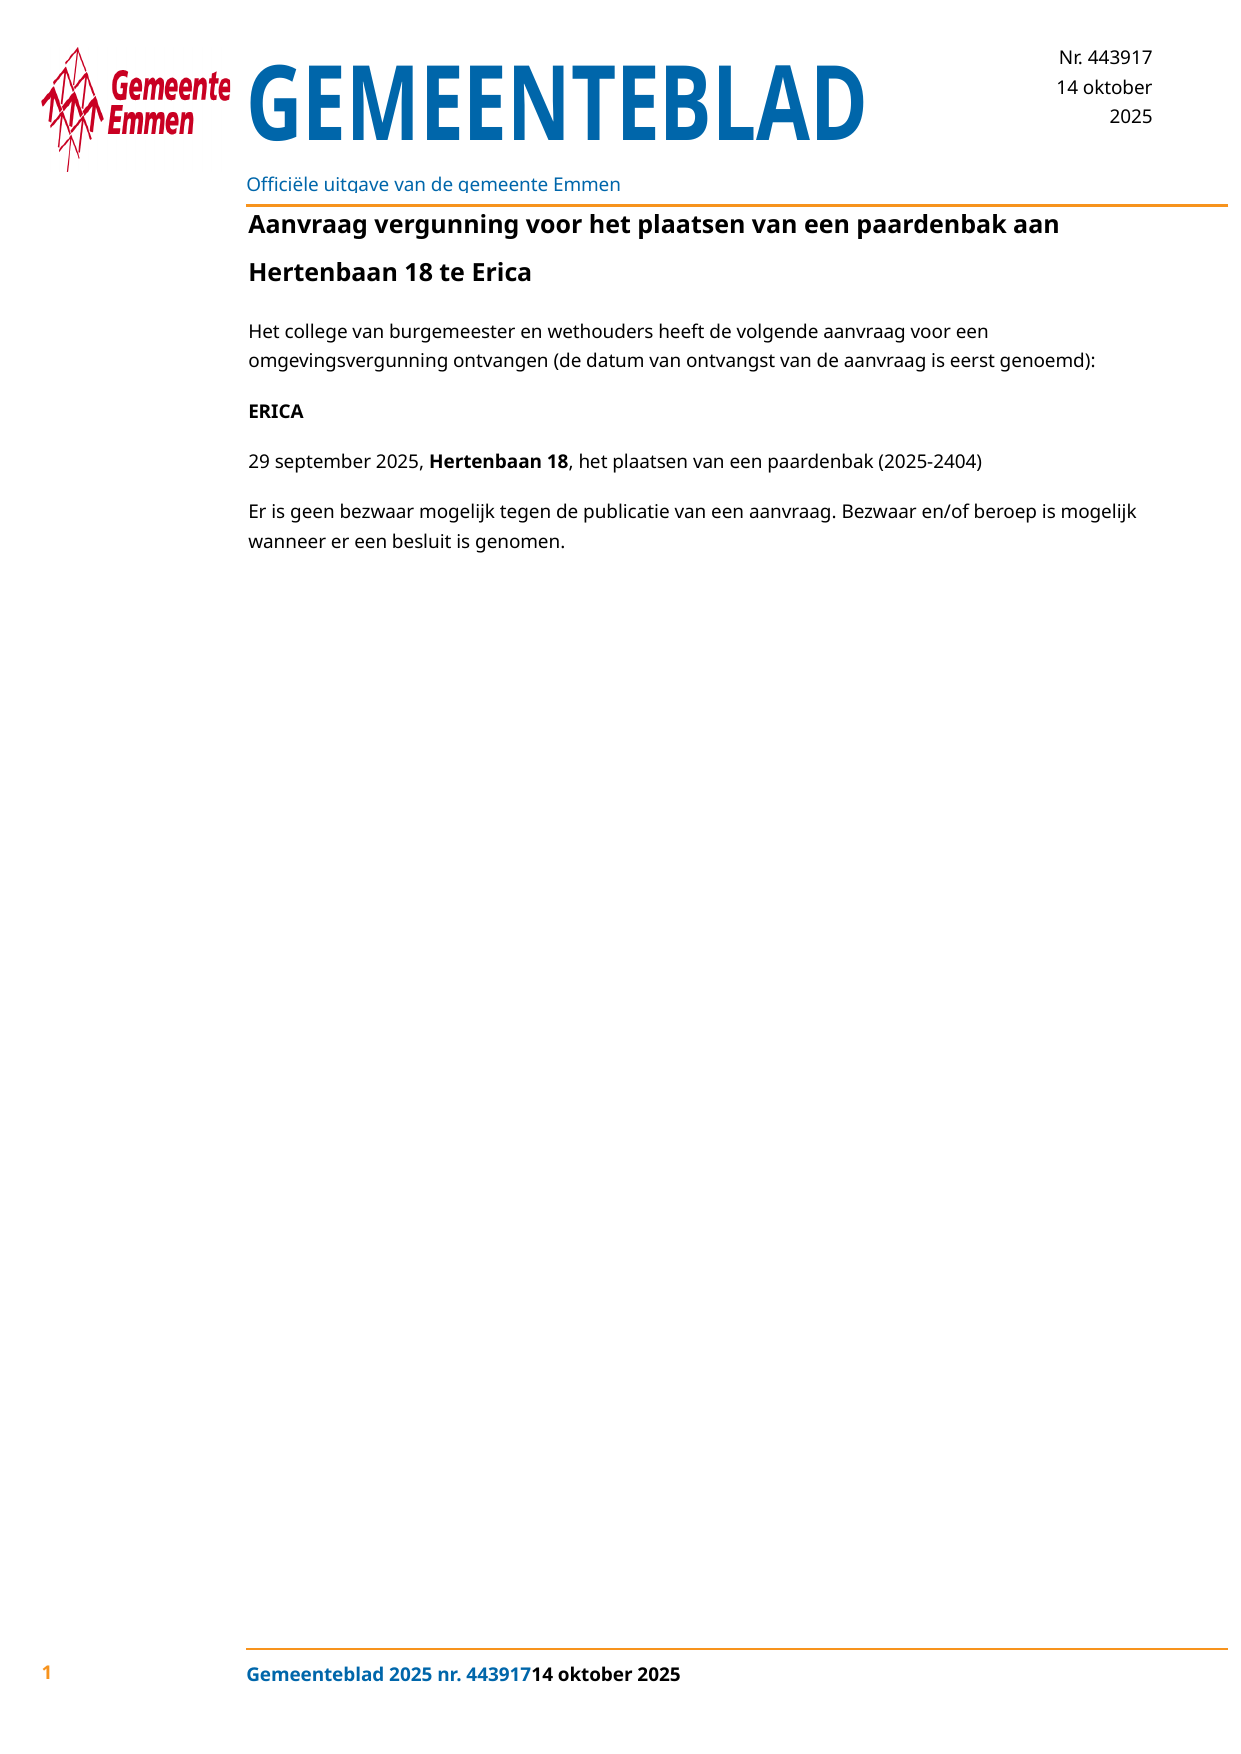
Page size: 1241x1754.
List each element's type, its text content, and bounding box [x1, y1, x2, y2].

text ERICA [248, 398, 1152, 424]
picture [41, 47, 231, 172]
text 29 september 2025, Hertenbaan 18, het plaatsen van een paardenbak (2025-2404) [248, 448, 1152, 474]
text Aanvraag vergunning voor het plaatsen van een paardenbak aan Hertenbaan 18 te Erica [248, 207, 1152, 288]
text Er is geen bezwaar mogelijk tegen de publicatie van een aanvraag. Bezwaar en/of beroep is mogelijk wanneer er een besluit is genomen. [248, 499, 1152, 554]
text Het college van burgemeester en wethouders heeft de volgende aanvraag voor een omgevingsvergunning ontvangen (de datum van ontvangst van de aanvraag is eerst genoemd): [248, 318, 1152, 373]
